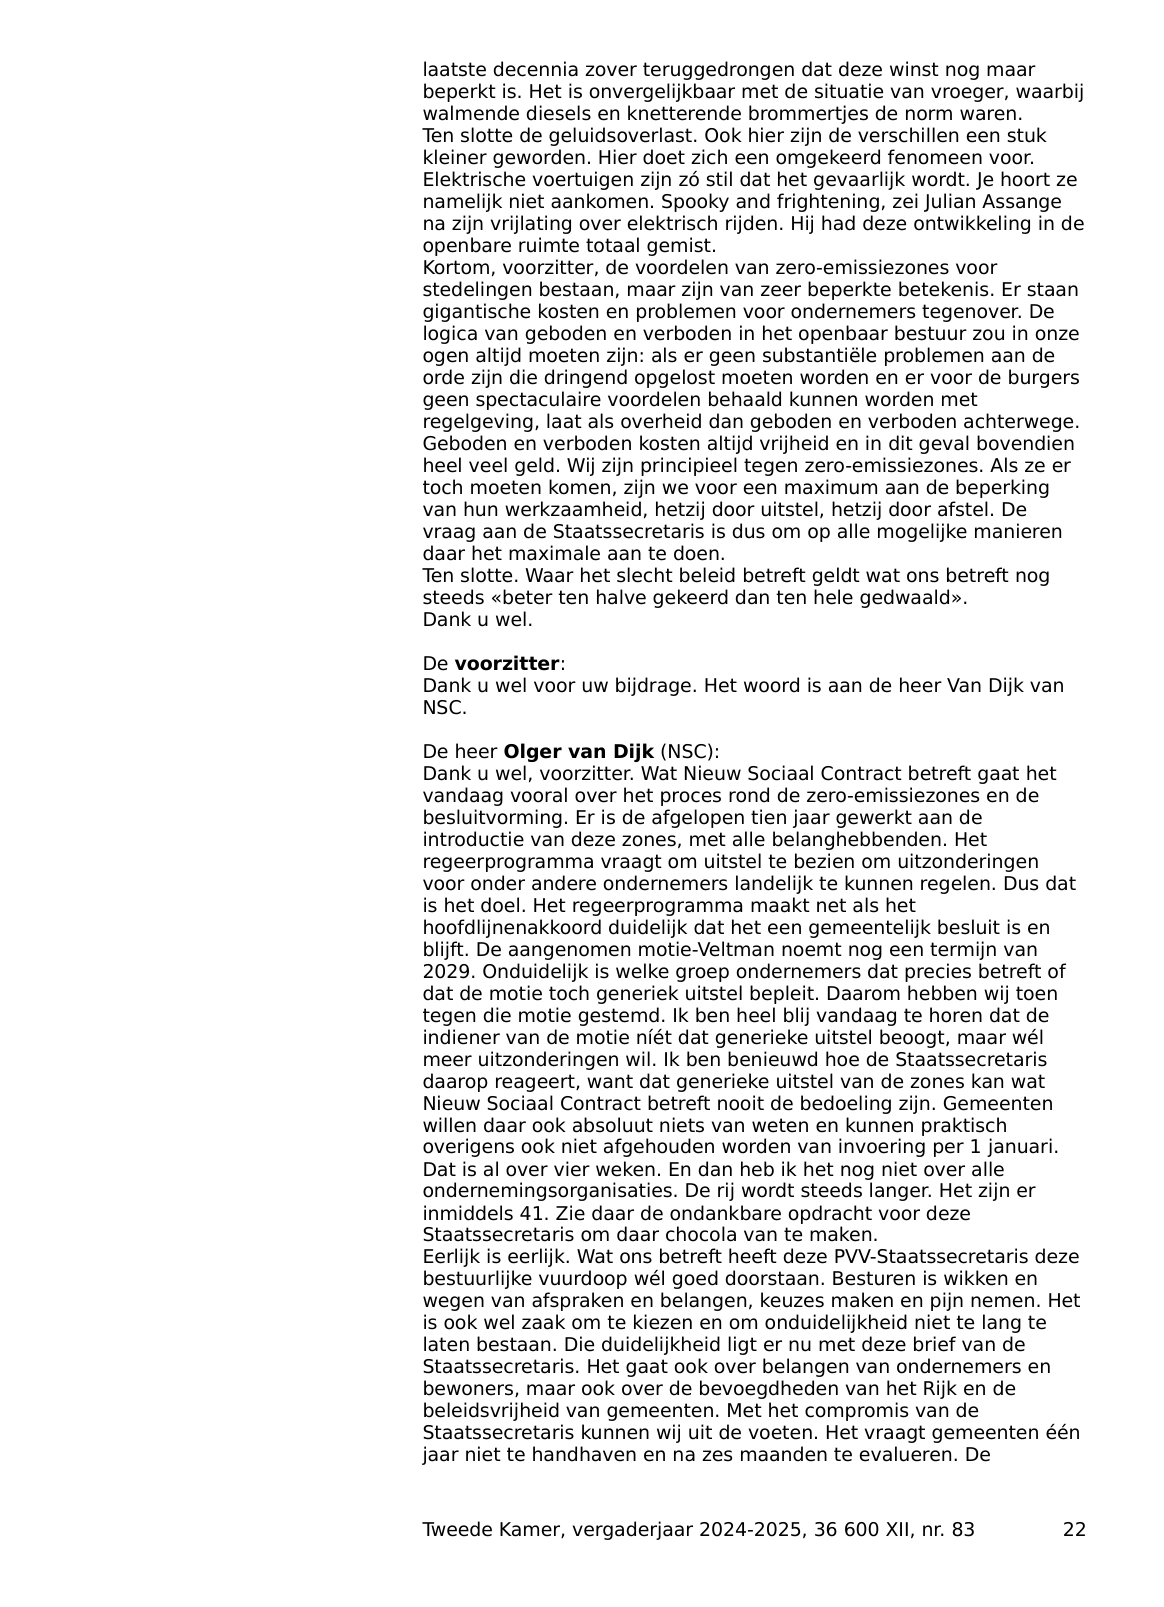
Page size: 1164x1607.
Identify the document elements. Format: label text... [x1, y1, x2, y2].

text Ten slotte de geluidsoverlast. Ook hier zijn de verschillen een stuk kleiner geworden. Hier doet zich een omgekeerd fenomeen voor. Elektrische voertuigen zijn zó stil dat het gevaarlijk wordt. Je hoort ze namelijk niet aankomen. Spooky and frightening, zei Julian Assange na zijn vrijlating over elektrisch rijden. Hij had deze ontwikkeling in de openbare ruimte totaal gemist. [422, 125, 1087, 257]
text Ten slotte. Waar het slecht beleid betreft geldt wat ons betreft nog steeds «beter ten halve gekeerd dan ten hele gedwaald». [422, 564, 1087, 608]
text Dank u wel. [422, 608, 1087, 631]
text Dank u wel voor uw bijdrage. Het woord is aan de heer Van Dijk van NSC. [422, 675, 1087, 719]
text Dank u wel, voorzitter. Wat Nieuw Sociaal Contract betreft gaat het vandaag vooral over het proces rond de zero-emissiezones en de besluitvorming. Er is de afgelopen tien jaar gewerkt aan de introductie van deze zones, met alle belanghebbenden. Het regeerprogramma vraagt om uitstel te bezien om uitzonderingen voor onder andere ondernemers landelijk te kunnen regelen. Dus dat is het doel. Het regeerprogramma maakt net als het hoofdlijnenakkoord duidelijk dat het een gemeentelijk besluit is en blijft. De aangenomen motie-Veltman noemt nog een termijn van 2029. Onduidelijk is welke groep ondernemers dat precies betreft of dat de motie toch generiek uitstel bepleit. Daarom hebben wij toen tegen die motie gestemd. Ik ben heel blij vandaag te horen dat de indiener van de motie níét dat generieke uitstel beoogt, maar wél meer uitzonderingen wil. Ik ben benieuwd hoe de Staatssecretaris daarop reageert, want dat generieke uitstel van de zones kan wat Nieuw Sociaal Contract betreft nooit de bedoeling zijn. Gemeenten willen daar ook absoluut niets van weten en kunnen praktisch overigens ook niet afgehouden worden van invoering per 1 januari. Dat is al over vier weken. En dan heb ik het nog niet over alle ondernemingsorganisaties. De rij wordt steeds langer. Het zijn er inmiddels 41. Zie daar de ondankbare opdracht voor deze Staatssecretaris om daar chocola van te maken. [422, 763, 1087, 1246]
text Eerlijk is eerlijk. Wat ons betreft heeft deze PVV-Staatssecretaris deze bestuurlijke vuurdoop wél goed doorstaan. Besturen is wikken en wegen van afspraken en belangen, keuzes maken en pijn nemen. Het is ook wel zaak om te kiezen en om onduidelijkheid niet te lang te laten bestaan. Die duidelijkheid ligt er nu met deze brief van de Staatssecretaris. Het gaat ook over belangen van ondernemers en bewoners, maar ook over de bevoegdheden van het Rijk en de beleidsvrijheid van gemeenten. Met het compromis van de Staatssecretaris kunnen wij uit de voeten. Het vraagt gemeenten één jaar niet te handhaven en na zes maanden te evalueren. De [422, 1246, 1087, 1466]
text laatste decennia zover teruggedrongen dat deze winst nog maar beperkt is. Het is onvergelijkbaar met de situatie van vroeger, waarbij walmende diesels en knetterende brommertjes de norm waren. [422, 59, 1087, 125]
text De heer Olger van Dijk (NSC): [422, 741, 1087, 763]
text Kortom, voorzitter, de voordelen van zero-emissiezones voor stedelingen bestaan, maar zijn van zeer beperkte betekenis. Er staan gigantische kosten en problemen voor ondernemers tegenover. De logica van geboden en verboden in het openbaar bestuur zou in onze ogen altijd moeten zijn: als er geen substantiële problemen aan de orde zijn die dringend opgelost moeten worden en er voor de burgers geen spectaculaire voordelen behaald kunnen worden met regelgeving, laat als overheid dan geboden en verboden achterwege. Geboden en verboden kosten altijd vrijheid en in dit geval bovendien heel veel geld. Wij zijn principieel tegen zero-emissiezones. Als ze er toch moeten komen, zijn we voor een maximum aan de beperking van hun werkzaamheid, hetzij door uitstel, hetzij door afstel. De vraag aan de Staatssecretaris is dus om op alle mogelijke manieren daar het maximale aan te doen. [422, 257, 1087, 564]
text De voorzitter: [422, 653, 1087, 675]
